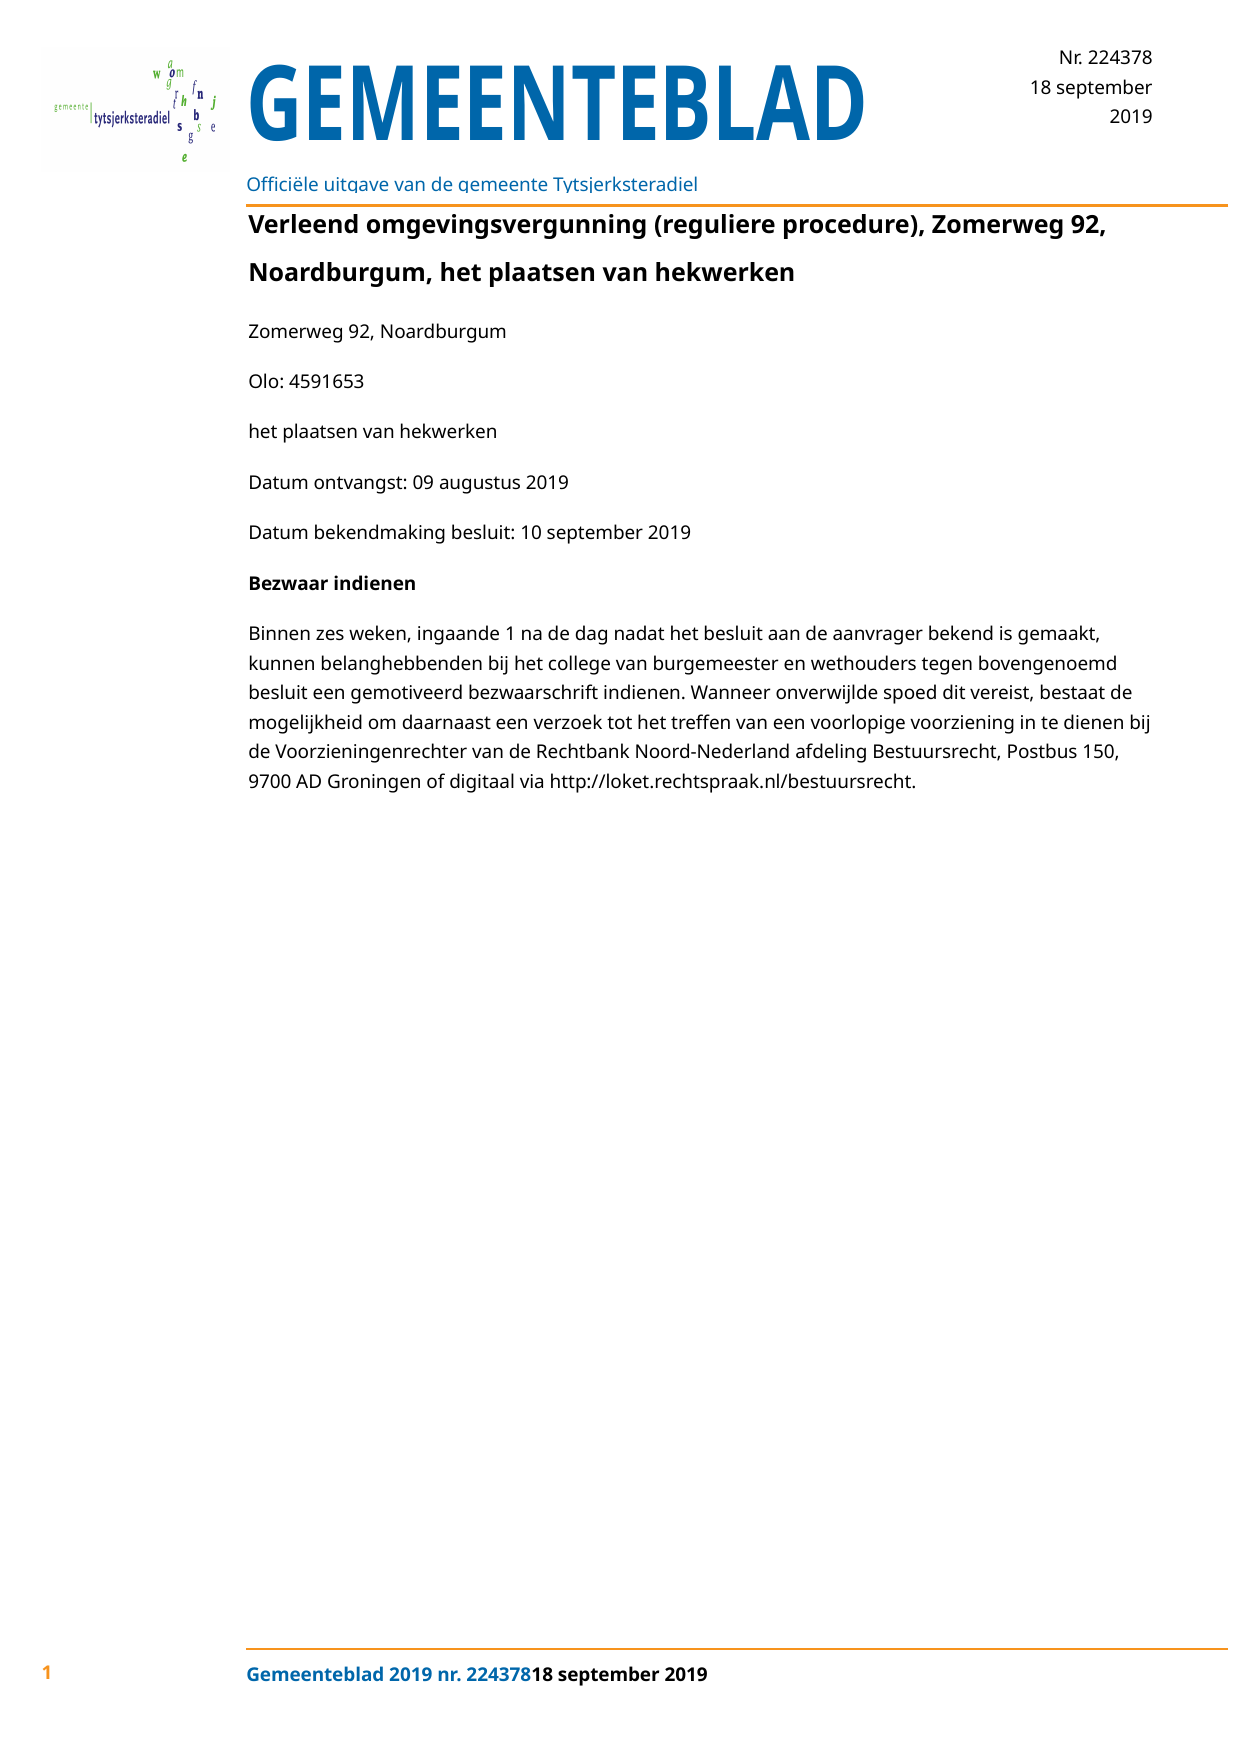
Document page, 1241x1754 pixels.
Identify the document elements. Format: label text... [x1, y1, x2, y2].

text Verleend omgevingsvergunning (reguliere procedure), Zomerweg 92, Noardburgum, het plaatsen van hekwerken [248, 207, 1152, 288]
text Datum ontvangst: 09 augustus 2019 [248, 469, 1152, 495]
text het plaatsen van hekwerken [248, 419, 1152, 444]
text Zomerweg 92, Noardburgum [248, 318, 1152, 344]
text Bezwaar indienen [248, 570, 1152, 596]
text Binnen zes weken, ingaande 1 na de dag nadat het besluit aan de aanvrager bekend is gemaakt, kunnen belanghebbenden bij het college van burgemeester en wethouders tegen bovengenoemd besluit een gemotiveerd bezwaarschrift indienen. Wanneer onverwijlde spoed dit vereist, bestaat de mogelijkheid om daarnaast een verzoek tot het treffen van een voorlopige voorziening in te dienen bij de Voorzieningenrechter van de Rechtbank Noord-Nederland afdeling Bestuursrecht, Postbus 150, 9700 AD Groningen of digitaal via http://loket.rechtspraak.nl/bestuursrecht. [248, 620, 1152, 794]
text Datum bekendmaking besluit: 10 september 2019 [248, 519, 1152, 545]
picture [41, 47, 231, 172]
text Olo: 4591653 [248, 368, 1152, 394]
